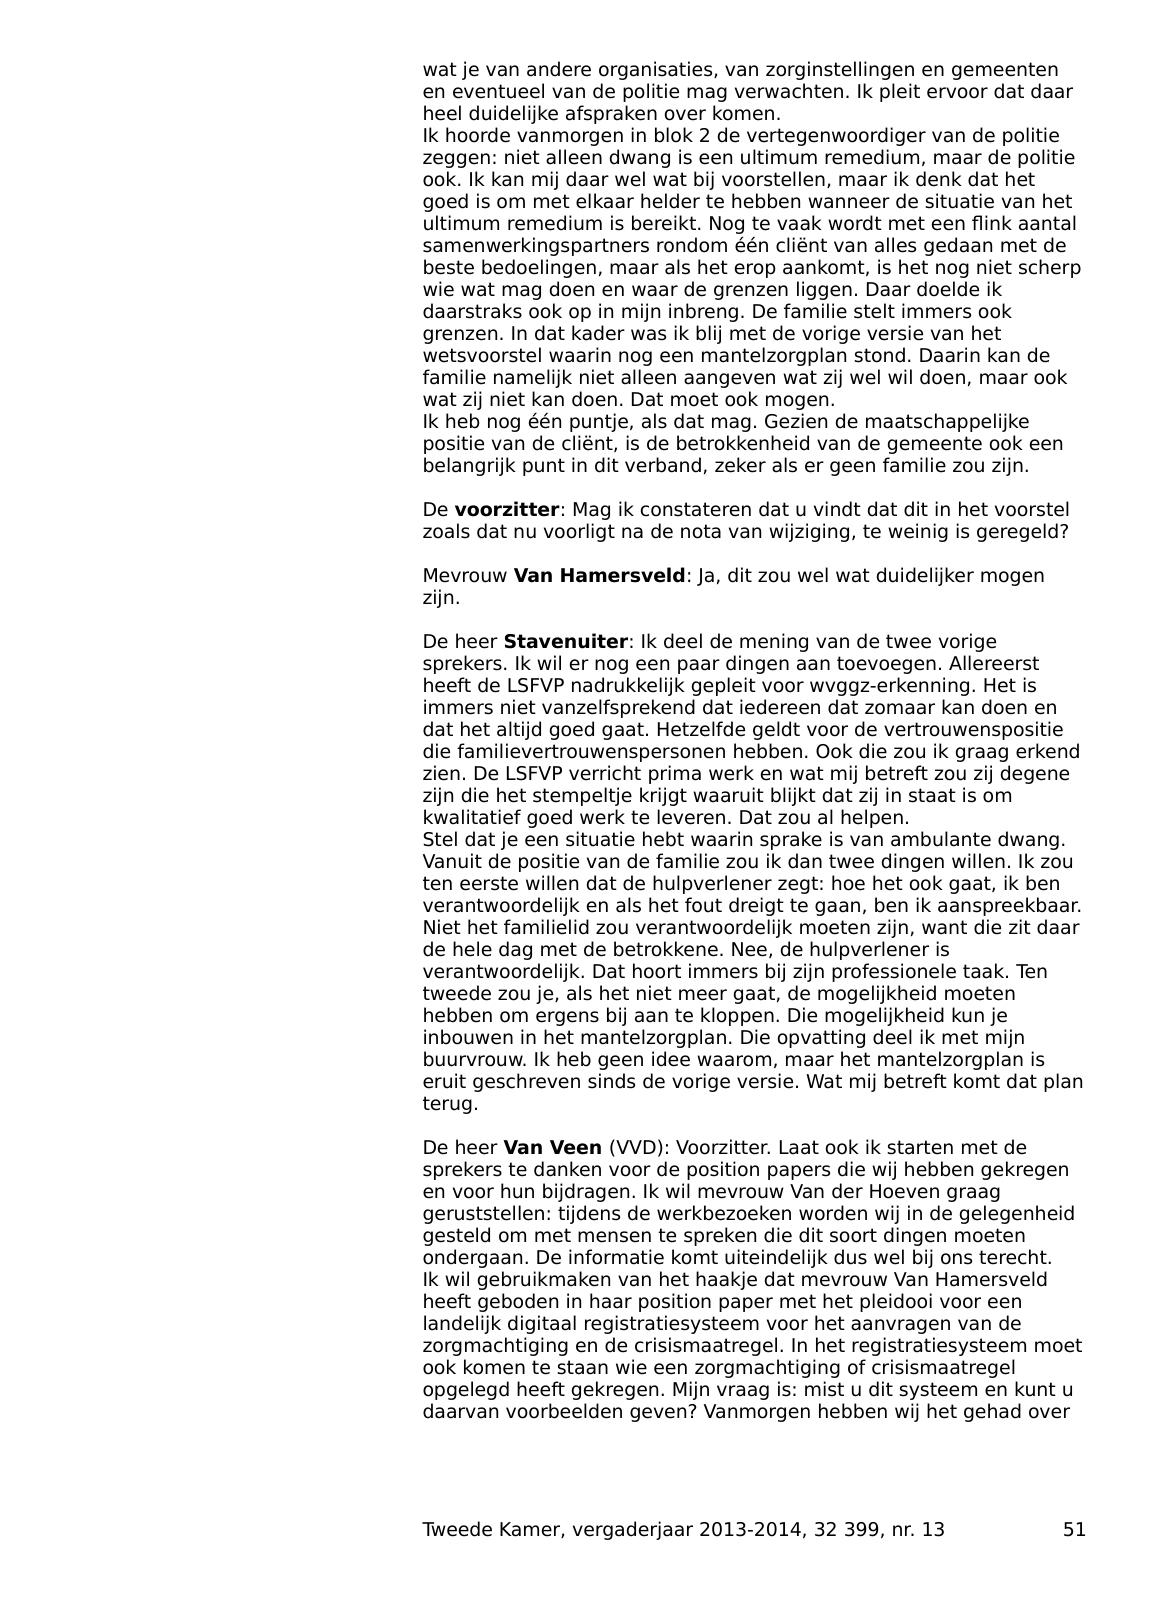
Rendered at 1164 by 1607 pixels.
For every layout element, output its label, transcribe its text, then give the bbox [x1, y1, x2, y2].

text Ik wil gebruikmaken van het haakje dat mevrouw Van Hamersveld heeft geboden in haar position paper met het pleidooi voor een landelijk digitaal registratiesysteem voor het aanvragen van de zorgmachtiging en de crisismaatregel. In het registratiesysteem moet ook komen te staan wie een zorgmachtiging of crisismaatregel opgelegd heeft gekregen. Mijn vraag is: mist u dit systeem en kunt u daarvan voorbeelden geven? Vanmorgen hebben wij het gehad over [422, 1269, 1087, 1423]
text Ik heb nog één puntje, als dat mag. Gezien de maatschappelijke positie van de cliënt, is de betrokkenheid van de gemeente ook een belangrijk punt in dit verband, zeker als er geen familie zou zijn. [422, 411, 1087, 477]
text De heer Van Veen (VVD): Voorzitter. Laat ook ik starten met de sprekers te danken voor de position papers die wij hebben gekregen en voor hun bijdragen. Ik wil mevrouw Van der Hoeven graag geruststellen: tijdens de werkbezoeken worden wij in de gelegenheid gesteld om met mensen te spreken die dit soort dingen moeten ondergaan. De informatie komt uiteindelijk dus wel bij ons terecht. [422, 1137, 1087, 1269]
text De voorzitter: Mag ik constateren dat u vindt dat dit in het voorstel zoals dat nu voorligt na de nota van wijziging, te weinig is geregeld? [422, 499, 1087, 543]
text Ik hoorde vanmorgen in blok 2 de vertegenwoordiger van de politie zeggen: niet alleen dwang is een ultimum remedium, maar de politie ook. Ik kan mij daar wel wat bij voorstellen, maar ik denk dat het goed is om met elkaar helder te hebben wanneer de situatie van het ultimum remedium is bereikt. Nog te vaak wordt met een flink aantal samenwerkingspartners rondom één cliënt van alles gedaan met de beste bedoelingen, maar als het erop aankomt, is het nog niet scherp wie wat mag doen en waar de grenzen liggen. Daar doelde ik daarstraks ook op in mijn inbreng. De familie stelt immers ook grenzen. In dat kader was ik blij met de vorige versie van het wetsvoorstel waarin nog een mantelzorgplan stond. Daarin kan de familie namelijk niet alleen aangeven wat zij wel wil doen, maar ook wat zij niet kan doen. Dat moet ook mogen. [422, 125, 1087, 411]
text Stel dat je een situatie hebt waarin sprake is van ambulante dwang. Vanuit de positie van de familie zou ik dan twee dingen willen. Ik zou ten eerste willen dat de hulpverlener zegt: hoe het ook gaat, ik ben verantwoordelijk en als het fout dreigt te gaan, ben ik aanspreekbaar. Niet het familielid zou verantwoordelijk moeten zijn, want die zit daar de hele dag met de betrokkene. Nee, de hulpverlener is verantwoordelijk. Dat hoort immers bij zijn professionele taak. Ten tweede zou je, als het niet meer gaat, de mogelijkheid moeten hebben om ergens bij aan te kloppen. Die mogelijkheid kun je inbouwen in het mantelzorgplan. Die opvatting deel ik met mijn buurvrouw. Ik heb geen idee waarom, maar het mantelzorgplan is eruit geschreven sinds de vorige versie. Wat mij betreft komt dat plan terug. [422, 829, 1087, 1115]
text De heer Stavenuiter: Ik deel de mening van de twee vorige sprekers. Ik wil er nog een paar dingen aan toevoegen. Allereerst heeft de LSFVP nadrukkelijk gepleit voor wvggz-erkenning. Het is immers niet vanzelfsprekend dat iedereen dat zomaar kan doen en dat het altijd goed gaat. Hetzelfde geldt voor de vertrouwenspositie die familievertrouwenspersonen hebben. Ook die zou ik graag erkend zien. De LSFVP verricht prima werk en wat mij betreft zou zij degene zijn die het stempeltje krijgt waaruit blijkt dat zij in staat is om kwalitatief goed werk te leveren. Dat zou al helpen. [422, 631, 1087, 829]
text Mevrouw Van Hamersveld: Ja, dit zou wel wat duidelijker mogen zijn. [422, 565, 1087, 609]
text wat je van andere organisaties, van zorginstellingen en gemeenten en eventueel van de politie mag verwachten. Ik pleit ervoor dat daar heel duidelijke afspraken over komen. [422, 59, 1087, 125]
